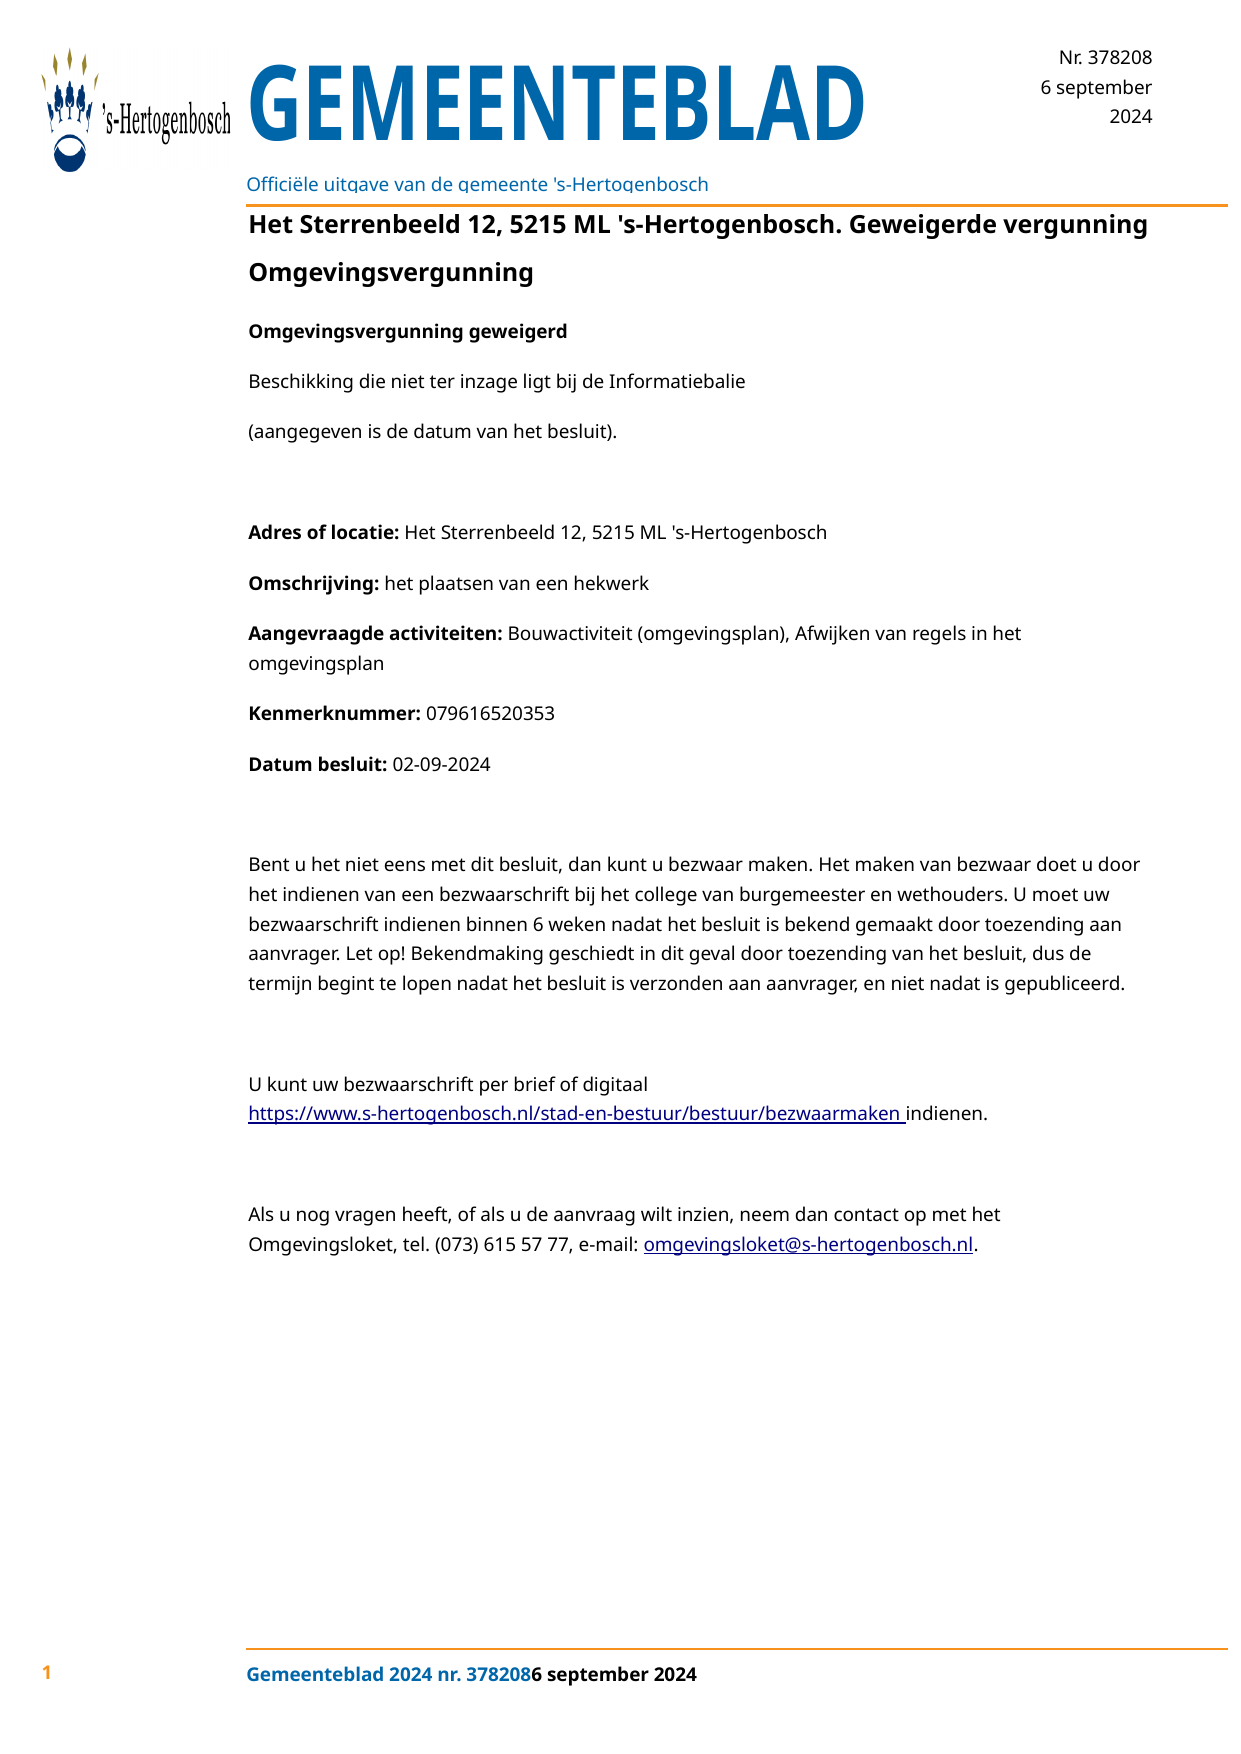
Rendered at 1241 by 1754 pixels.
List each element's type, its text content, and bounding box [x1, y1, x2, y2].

text U kunt uw bezwaarschrift per brief of digitaal https://www.s-hertogenbosch.nl/stad-en-bestuur/bestuur/bezwaarmaken indienen. [248, 1071, 1152, 1126]
text Als u nog vragen heeft, of als u de aanvraag wilt inzien, neem dan contact op met het Omgevingsloket, tel. (073) 615 57 77, e-mail: omgevingsloket@s-hertogenbosch.nl. [248, 1201, 1152, 1257]
text Aangevraagde activiteiten: Bouwactiviteit (omgevingsplan), Afwijken van regels in het omgevingsplan [248, 620, 1152, 676]
text Bent u het niet eens met dit besluit, dan kunt u bezwaar maken. Het maken van bezwaar doet u door het indienen van een bezwaarschrift bij het college van burgemeester en wethouders. U moet uw bezwaarschrift indienen binnen 6 weken nadat het besluit is bekend gemaakt door toezending aan aanvrager. Let op! Bekendmaking geschiedt in dit geval door toezending van het besluit, dus de termijn begint te lopen nadat het besluit is verzonden aan aanvrager, en niet nadat is gepubliceerd. [248, 852, 1152, 996]
text Omschrijving: het plaatsen van een hekwerk [248, 570, 1152, 596]
picture [41, 47, 231, 172]
text Beschikking die niet ter inzage ligt bij de Informatiebalie [248, 368, 1152, 394]
text Kenmerknummer: 079616520353 [248, 700, 1152, 726]
text Datum besluit: 02-09-2024 [248, 751, 1152, 777]
text Adres of locatie: Het Sterrenbeeld 12, 5215 ML 's-Hertogenbosch [248, 519, 1152, 545]
text (aangegeven is de datum van het besluit). [248, 419, 1152, 444]
text Omgevingsvergunning geweigerd [248, 318, 1152, 344]
text Het Sterrenbeeld 12, 5215 ML 's-Hertogenbosch. Geweigerde vergunning Omgevingsvergunning [248, 207, 1152, 288]
